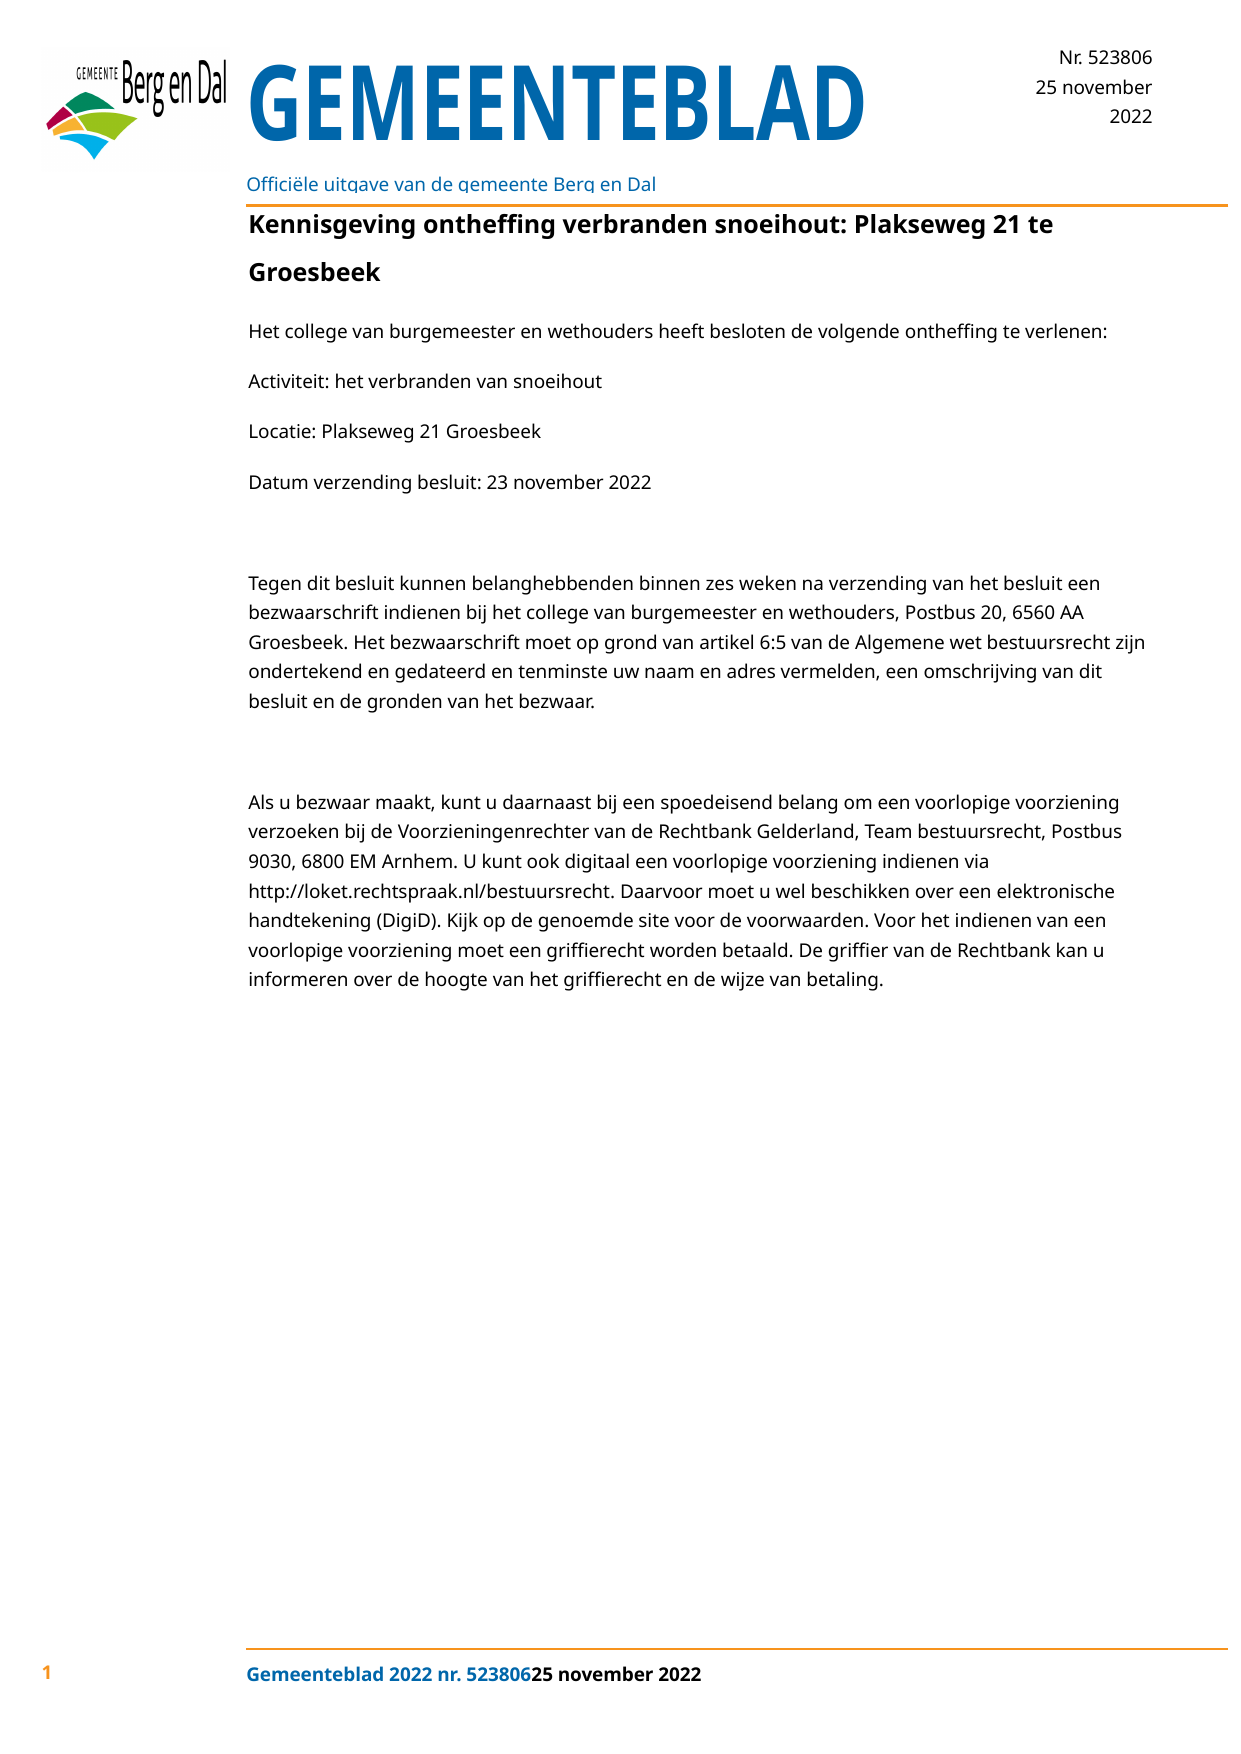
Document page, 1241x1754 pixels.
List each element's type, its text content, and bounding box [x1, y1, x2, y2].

text Het college van burgemeester en wethouders heeft besloten de volgende ontheffing te verlenen: [248, 318, 1152, 344]
text Activiteit: het verbranden van snoeihout [248, 368, 1152, 394]
picture [41, 47, 231, 172]
text Tegen dit besluit kunnen belanghebbenden binnen zes weken na verzending van het besluit een bezwaarschrift indienen bij het college van burgemeester en wethouders, Postbus 20, 6560 AA Groesbeek. Het bezwaarschrift moet op grond van artikel 6:5 van de Algemene wet bestuursrecht zijn ondertekend en gedateerd en tenminste uw naam en adres vermelden, een omschrijving van dit besluit en de gronden van het bezwaar. [248, 570, 1152, 714]
text Datum verzending besluit: 23 november 2022 [248, 469, 1152, 495]
text Kennisgeving ontheffing verbranden snoeihout: Plakseweg 21 te Groesbeek [248, 207, 1152, 288]
text Locatie: Plakseweg 21 Groesbeek [248, 419, 1152, 444]
text Als u bezwaar maakt, kunt u daarnaast bij een spoedeisend belang om een voorlopige voorziening verzoeken bij de Voorzieningenrechter van de Rechtbank Gelderland, Team bestuursrecht, Postbus 9030, 6800 EM Arnhem. U kunt ook digitaal een voorlopige voorziening indienen via http://loket.rechtspraak.nl/bestuursrecht. Daarvoor moet u wel beschikken over een elektronische handtekening (DigiD). Kijk op de genoemde site voor de voorwaarden. Voor het indienen van een voorlopige voorziening moet een griffierecht worden betaald. De griffier van de Rechtbank kan u informeren over de hoogte van het griffierecht en de wijze van betaling. [248, 789, 1152, 992]
